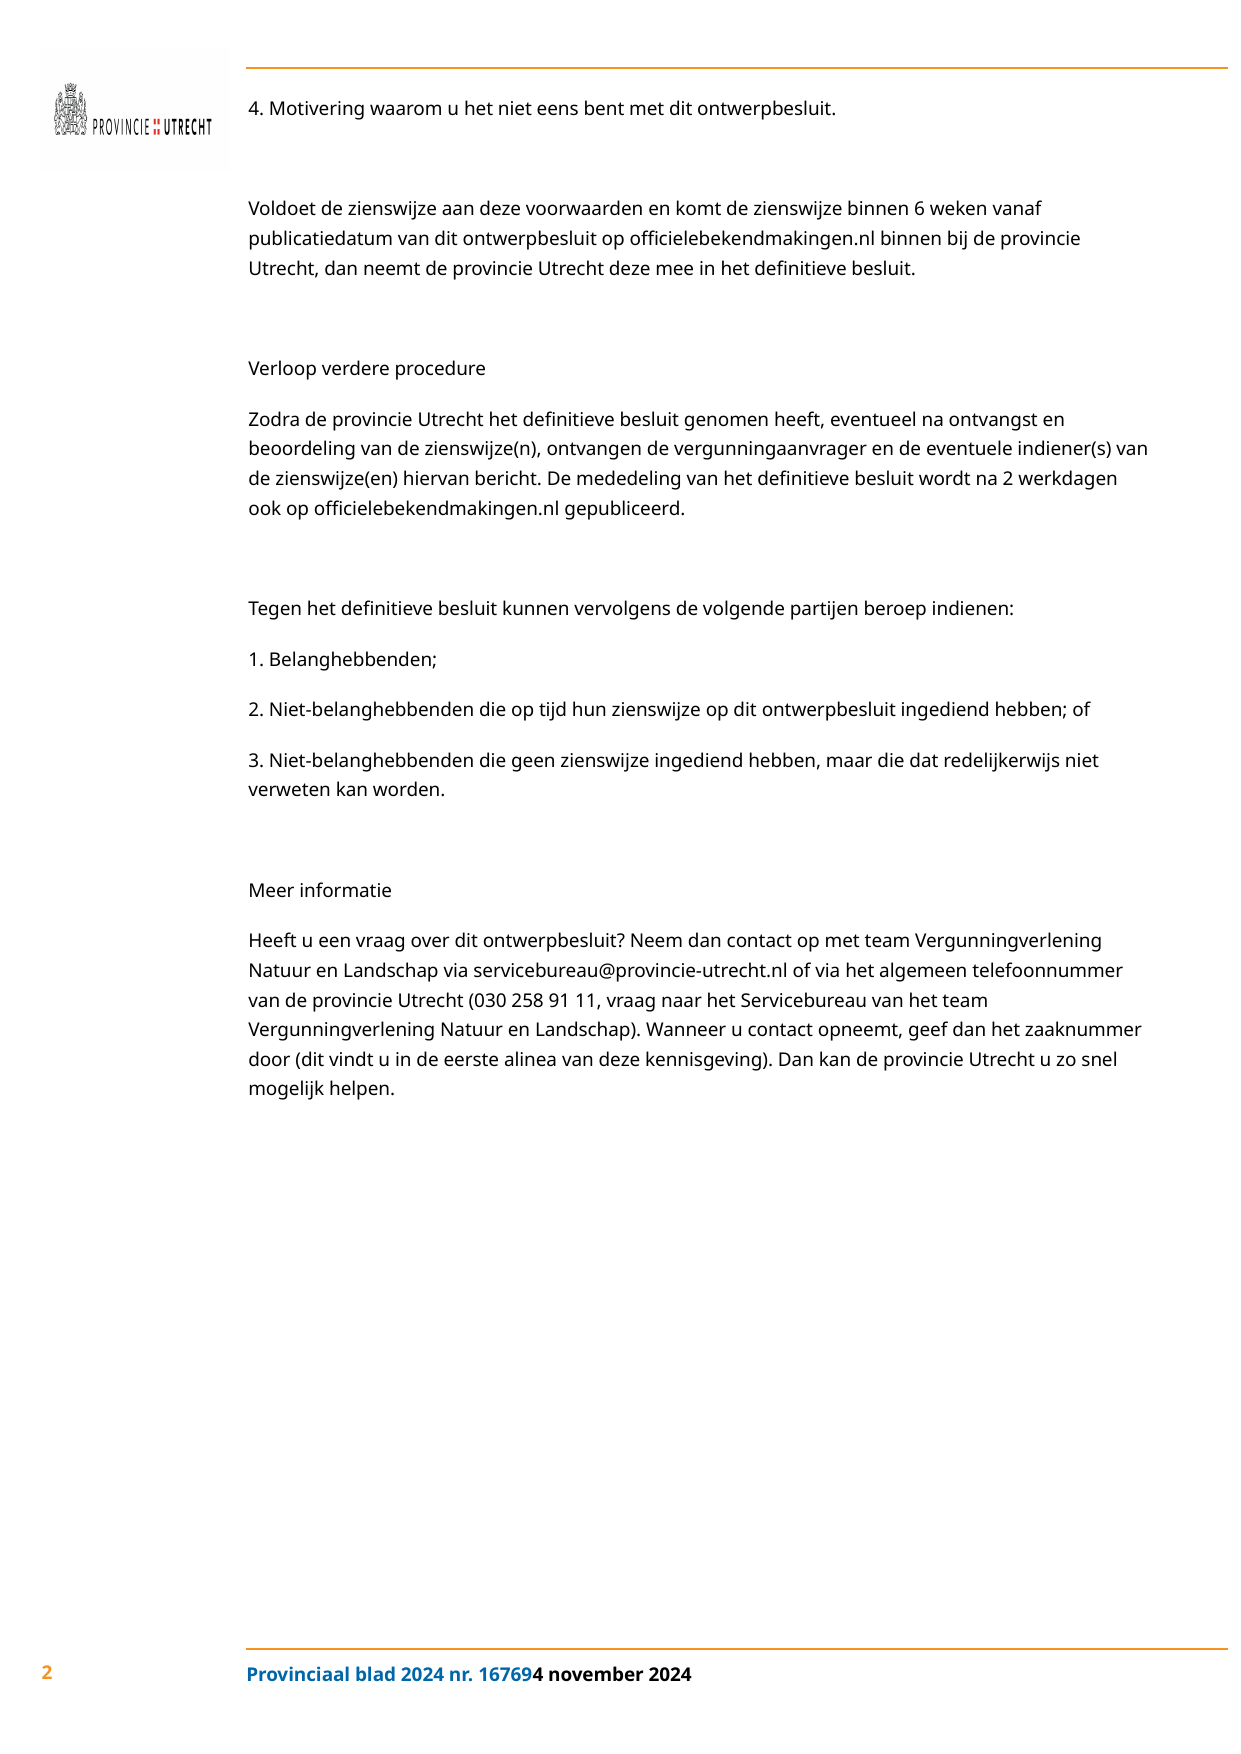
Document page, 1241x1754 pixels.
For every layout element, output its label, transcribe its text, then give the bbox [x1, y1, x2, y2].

text Meer informatie [248, 877, 1152, 903]
text 2. Niet-belanghebbenden die op tijd hun zienswijze op dit ontwerpbesluit ingediend hebben; of [248, 696, 1152, 722]
text Zodra de provincie Utrecht het definitieve besluit genomen heeft, eventueel na ontvangst en beoordeling van de zienswijze(n), ontvangen de vergunningaanvrager en de eventuele indiener(s) van de zienswijze(en) hiervan bericht. De mededeling van het definitieve besluit wordt na 2 werkdagen ook op officielebekendmakingen.nl gepubliceerd. [248, 406, 1152, 521]
text 4. Motivering waarom u het niet eens bent met dit ontwerpbesluit. [248, 95, 1152, 121]
text Verloop verdere procedure [248, 356, 1152, 381]
text 3. Niet-belanghebbenden die geen zienswijze ingediend hebben, maar die dat redelijkerwijs niet verweten kan worden. [248, 747, 1152, 802]
text Tegen het definitieve besluit kunnen vervolgens de volgende partijen beroep indienen: [248, 596, 1152, 621]
text Heeft u een vraag over dit ontwerpbesluit? Neem dan contact op met team Vergunningverlening Natuur en Landschap via servicebureau@provincie-utrecht.nl of via het algemeen telefoonnummer van de provincie Utrecht (030 258 91 11, vraag naar het Servicebureau van het team Vergunningverlening Natuur en Landschap). Wanneer u contact opneemt, geef dan het zaaknummer door (dit vindt u in de eerste alinea van deze kennisgeving). Dan kan de provincie Utrecht u zo snel mogelijk helpen. [248, 928, 1152, 1101]
text 1. Belanghebbenden; [248, 646, 1152, 672]
text Voldoet de zienswijze aan deze voorwaarden en komt de zienswijze binnen 6 weken vanaf publicatiedatum van dit ontwerpbesluit op officielebekendmakingen.nl binnen bij de provincie Utrecht, dan neemt de provincie Utrecht deze mee in het definitieve besluit. [248, 196, 1152, 281]
picture [41, 47, 231, 172]
